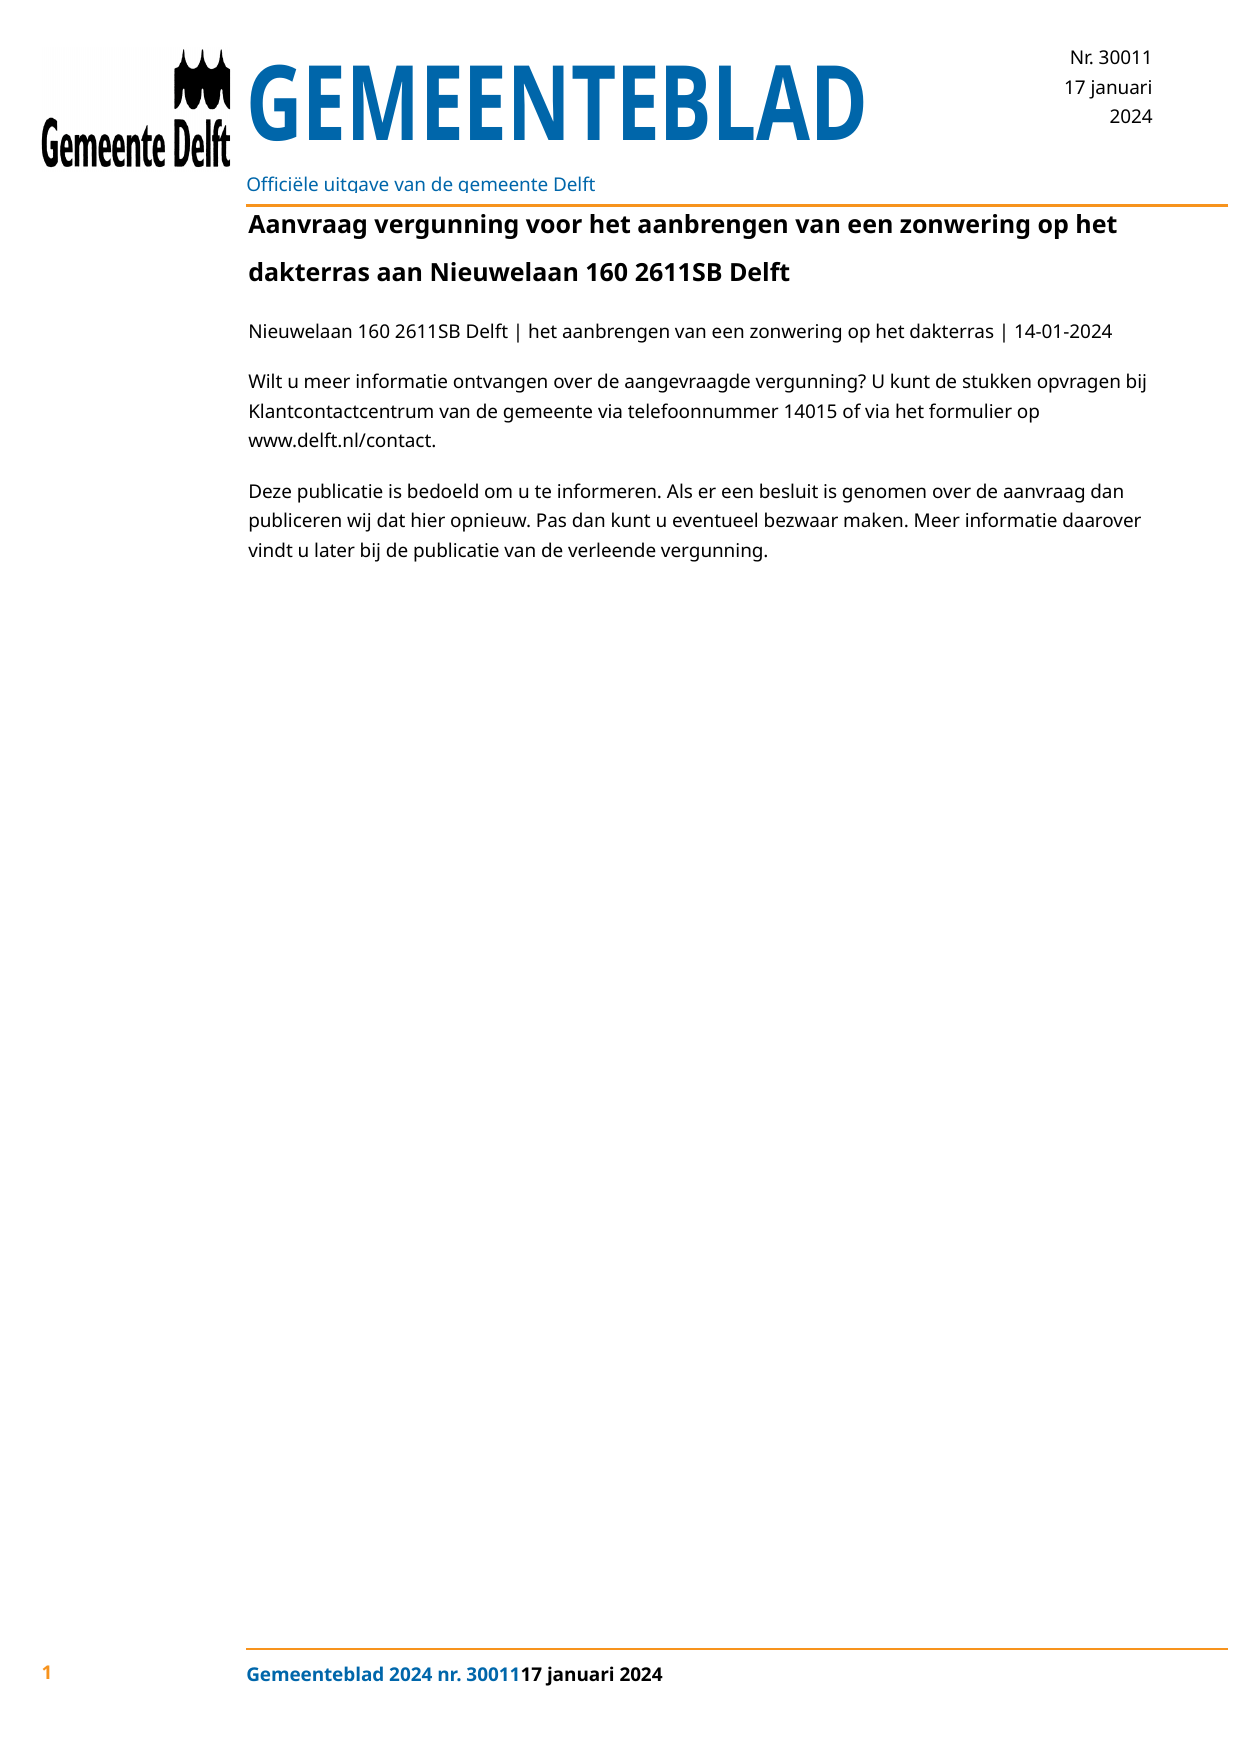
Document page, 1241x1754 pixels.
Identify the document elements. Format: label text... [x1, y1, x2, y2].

picture [41, 47, 231, 172]
text Nieuwelaan 160 2611SB Delft | het aanbrengen van een zonwering op het dakterras | 14-01-2024 [248, 318, 1152, 344]
text Aanvraag vergunning voor het aanbrengen van een zonwering op het dakterras aan Nieuwelaan 160 2611SB Delft [248, 207, 1152, 288]
text Deze publicatie is bedoeld om u te informeren. Als er een besluit is genomen over de aanvraag dan publiceren wij dat hier opnieuw. Pas dan kunt u eventueel bezwaar maken. Meer informatie daarover vindt u later bij de publicatie van de verleende vergunning. [248, 478, 1152, 563]
text Wilt u meer informatie ontvangen over de aangevraagde vergunning? U kunt de stukken opvragen bij Klantcontactcentrum van de gemeente via telefoonnummer 14015 of via het formulier op www.delft.nl/contact. [248, 368, 1152, 453]
